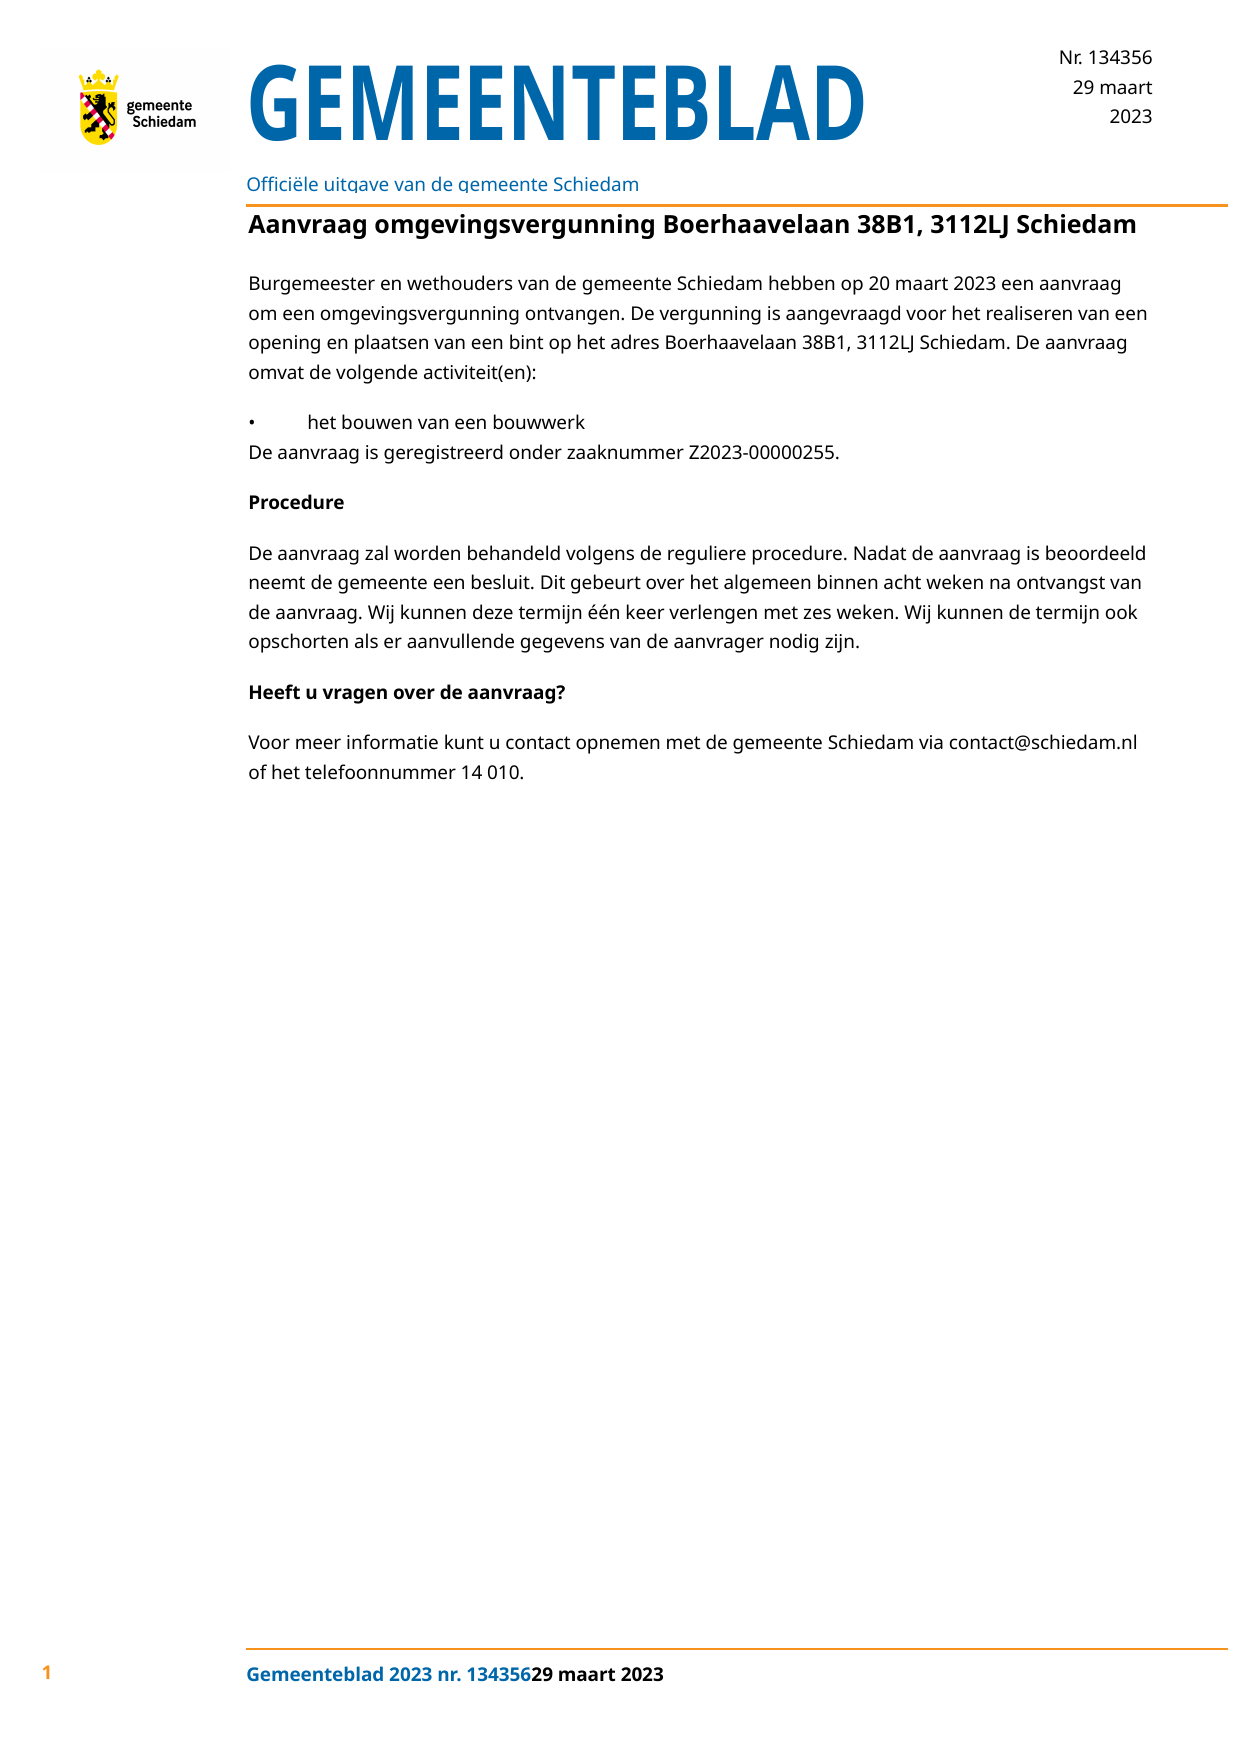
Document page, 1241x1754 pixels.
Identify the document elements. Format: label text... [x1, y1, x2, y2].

text Procedure [248, 489, 1152, 515]
text Aanvraag omgevingsvergunning Boerhaavelaan 38B1, 3112LJ Schiedam [248, 207, 1152, 241]
text De aanvraag zal worden behandeld volgens de reguliere procedure. Nadat de aanvraag is beoordeeld neemt de gemeente een besluit. Dit gebeurt over het algemeen binnen acht weken na ontvangst van de aanvraag. Wij kunnen deze termijn één keer verlengen met zes weken. Wij kunnen de termijn ook opschorten als er aanvullende gegevens van de aanvrager nodig zijn. [248, 540, 1152, 654]
text Heeft u vragen over de aanvraag? [248, 679, 1152, 705]
text De aanvraag is geregistreerd onder zaaknummer Z2023-00000255. [248, 439, 1152, 465]
text Burgemeester en wethouders van de gemeente Schiedam hebben op 20 maart 2023 een aanvraag om een omgevingsvergunning ontvangen. De vergunning is aangevraagd voor het realiseren van een opening en plaatsen van een bint op het adres Boerhaavelaan 38B1, 3112LJ Schiedam. De aanvraag omvat de volgende activiteit(en): [248, 270, 1152, 385]
list het bouwen van een bouwwerk [248, 409, 1152, 435]
text Voor meer informatie kunt u contact opnemen met de gemeente Schiedam via contact@schiedam.nl of het telefoonnummer 14 010. [248, 729, 1152, 785]
picture [41, 47, 231, 172]
